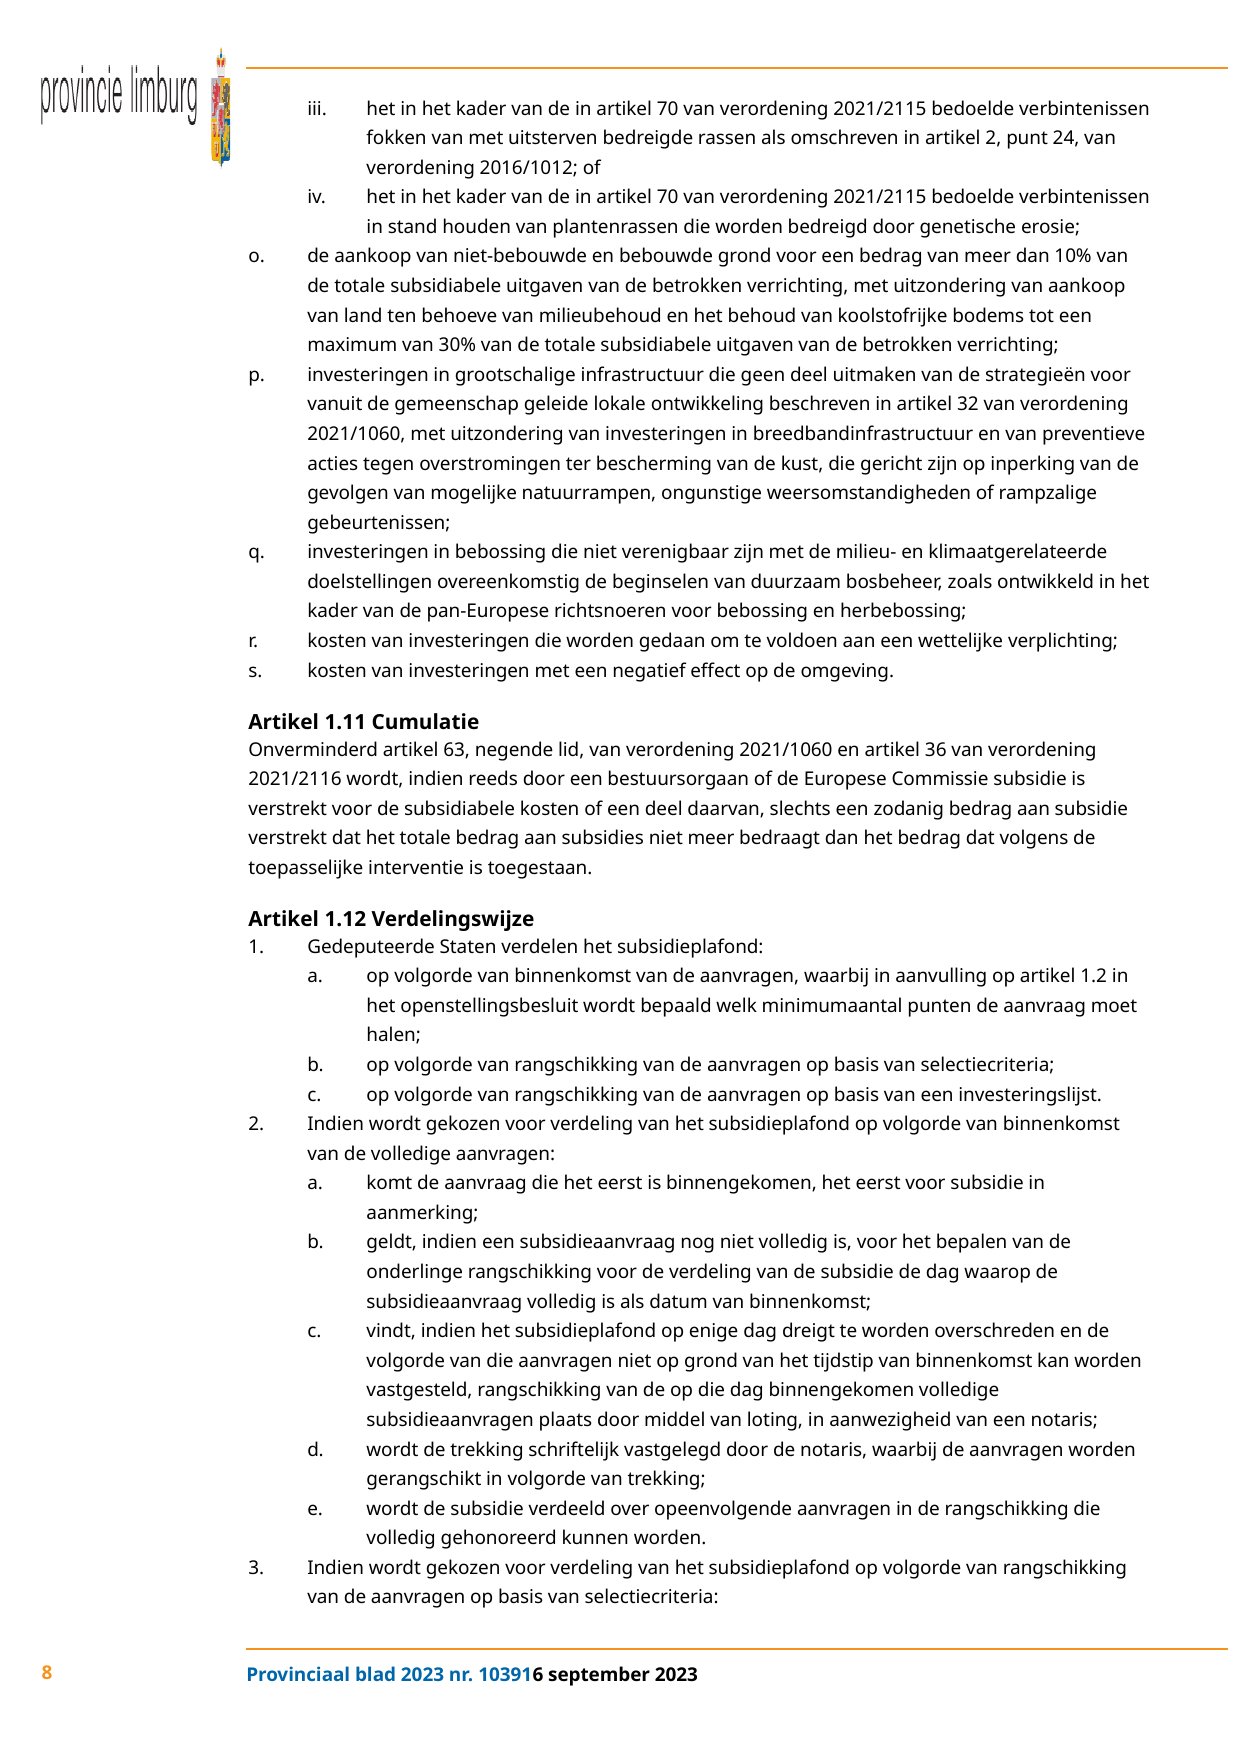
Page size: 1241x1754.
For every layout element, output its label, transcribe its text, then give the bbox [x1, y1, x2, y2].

list kosten van investeringen die worden gedaan om te voldoen aan een wettelijke verplichting; [248, 627, 1152, 653]
picture [41, 47, 231, 172]
list investeringen in bebossing die niet verenigbaar zijn met de milieu- en klimaatgerelateerde doelstellingen overeenkomstig de beginselen van duurzaam bosbeheer, zoals ontwikkeld in het kader van de pan-Europese richtsnoeren voor bebossing en herbebossing; [248, 538, 1152, 623]
list wordt de trekking schriftelijk vastgelegd door de notaris, waarbij de aanvragen worden gerangschikt in volgorde van trekking; [307, 1436, 1152, 1491]
list op volgorde van binnenkomst van de aanvragen, waarbij in aanvulling op artikel 1.2 in het openstellingsbesluit wordt bepaald welk minimumaantal punten de aanvraag moet halen; [307, 962, 1152, 1047]
list Indien wordt gekozen voor verdeling van het subsidieplafond op volgorde van rangschikking van de aanvragen op basis van selectiecriteria: [248, 1554, 1152, 1609]
text Onverminderd artikel 63, negende lid, van verordening 2021/1060 en artikel 36 van verordening 2021/2116 wordt, indien reeds door een bestuursorgaan of de Europese Commissie subsidie is verstrekt voor de subsidiabele kosten of een deel daarvan, slechts een zodanig bedrag aan subsidie verstrekt dat het totale bedrag aan subsidies niet meer bedraagt dan het bedrag dat volgens de toepasselijke interventie is toegestaan. [248, 736, 1152, 880]
list Indien wordt gekozen voor verdeling van het subsidieplafond op volgorde van binnenkomst van de volledige aanvragen: [248, 1110, 1152, 1166]
list geldt, indien een subsidieaanvraag nog niet volledig is, voor het bepalen van de onderlinge rangschikking voor de verdeling van de subsidie de dag waarop de subsidieaanvraag volledig is als datum van binnenkomst; [307, 1229, 1152, 1314]
list op volgorde van rangschikking van de aanvragen op basis van een investeringslijst. [307, 1081, 1152, 1107]
list wordt de subsidie verdeeld over opeenvolgende aanvragen in de rangschikking die volledig gehonoreerd kunnen worden. [307, 1495, 1152, 1550]
list komt de aanvraag die het eerst is binnengekomen, het eerst voor subsidie in aanmerking; [307, 1169, 1152, 1225]
list op volgorde van rangschikking van de aanvragen op basis van selectiecriteria; [307, 1051, 1152, 1077]
text Artikel 1.12 Verdelingswijze [248, 904, 1152, 933]
text Artikel 1.11 Cumulatie [248, 707, 1152, 736]
list het in het kader van de in artikel 70 van verordening 2021/2115 bedoelde verbintenissen in stand houden van plantenrassen die worden bedreigd door genetische erosie; [307, 183, 1152, 239]
list kosten van investeringen met een negatief effect op de omgeving. [248, 657, 1152, 683]
list het in het kader van de in artikel 70 van verordening 2021/2115 bedoelde verbintenissen fokken van met uitsterven bedreigde rassen als omschreven in artikel 2, punt 24, van verordening 2016/1012; of [307, 95, 1152, 180]
list vindt, indien het subsidieplafond op enige dag dreigt te worden overschreden en de volgorde van die aanvragen niet op grond van het tijdstip van binnenkomst kan worden vastgesteld, rangschikking van de op die dag binnengekomen volledige subsidieaanvragen plaats door middel van loting, in aanwezigheid van een notaris; [307, 1317, 1152, 1432]
list de aankoop van niet-bebouwde en bebouwde grond voor een bedrag van meer dan 10% van de totale subsidiabele uitgaven van de betrokken verrichting, met uitzondering van aankoop van land ten behoeve van milieubehoud en het behoud van koolstofrijke bodems tot een maximum van 30% van de totale subsidiabele uitgaven van de betrokken verrichting; [248, 243, 1152, 357]
list Gedeputeerde Staten verdelen het subsidieplafond: [248, 933, 1152, 959]
list investeringen in grootschalige infrastructuur die geen deel uitmaken van de strategieën voor vanuit de gemeenschap geleide lokale ontwikkeling beschreven in artikel 32 van verordening 2021/1060, met uitzondering van investeringen in breedbandinfrastructuur en van preventieve acties tegen overstromingen ter bescherming van de kust, die gericht zijn op inperking van de gevolgen van mogelijke natuurrampen, ongunstige weersomstandigheden of rampzalige gebeurtenissen; [248, 361, 1152, 535]
